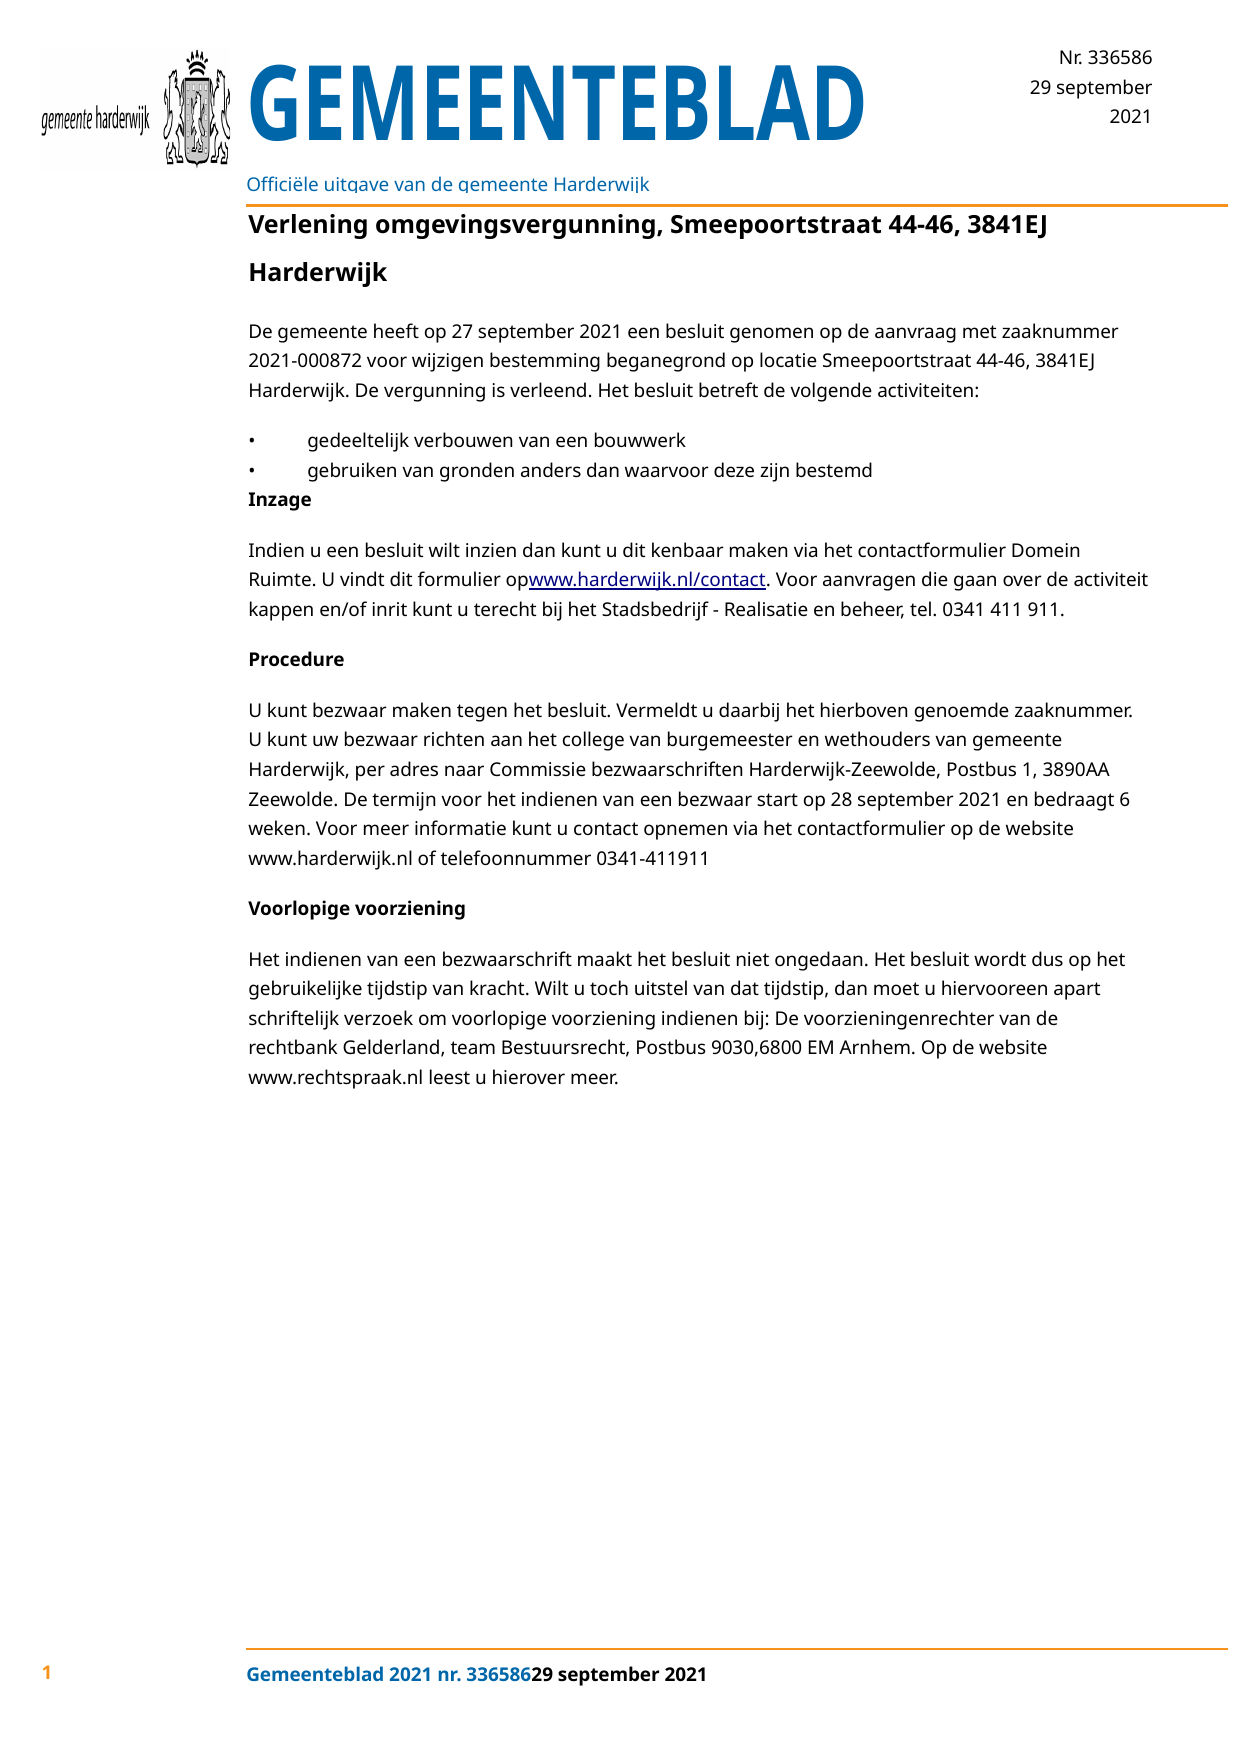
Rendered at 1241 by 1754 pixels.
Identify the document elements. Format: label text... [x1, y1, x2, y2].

text Inzage [248, 487, 1152, 512]
text Indien u een besluit wilt inzien dan kunt u dit kenbaar maken via het contactformulier Domein Ruimte. U vindt dit formulier opwww.harderwijk.nl/contact. Voor aanvragen die gaan over de activiteit kappen en/of inrit kunt u terecht bij het Stadsbedrijf - Realisatie en beheer, tel. 0341 411 911. [248, 537, 1152, 622]
list gebruiken van gronden anders dan waarvoor deze zijn bestemd [248, 457, 1152, 483]
text De gemeente heeft op 27 september 2021 een besluit genomen op de aanvraag met zaaknummer 2021-000872 voor wijzigen bestemming beganegrond op locatie Smeepoortstraat 44-46, 3841EJ Harderwijk. De vergunning is verleend. Het besluit betreft de volgende activiteiten: [248, 318, 1152, 403]
text Procedure [248, 647, 1152, 672]
text Verlening omgevingsvergunning, Smeepoortstraat 44-46, 3841EJ Harderwijk [248, 207, 1152, 288]
text U kunt bezwaar maken tegen het besluit. Vermeldt u daarbij het hierboven genoemde zaaknummer. U kunt uw bezwaar richten aan het college van burgemeester en wethouders van gemeente Harderwijk, per adres naar Commissie bezwaarschriften Harderwijk-Zeewolde, Postbus 1, 3890AA Zeewolde. De termijn voor het indienen van een bezwaar start op 28 september 2021 en bedraagt 6 weken. Voor meer informatie kunt u contact opnemen via het contactformulier op de website www.harderwijk.nl of telefoonnummer 0341-411911 [248, 697, 1152, 871]
picture [41, 47, 231, 172]
list gedeeltelijk verbouwen van een bouwwerk [248, 427, 1152, 453]
text Voorlopige voorziening [248, 895, 1152, 921]
text Het indienen van een bezwaarschrift maakt het besluit niet ongedaan. Het besluit wordt dus op het gebruikelijke tijdstip van kracht. Wilt u toch uitstel van dat tijdstip, dan moet u hiervooreen apart schriftelijk verzoek om voorlopige voorziening indienen bij: De voorzieningenrechter van de rechtbank Gelderland, team Bestuursrecht, Postbus 9030,6800 EM Arnhem. Op de website www.rechtspraak.nl leest u hierover meer. [248, 946, 1152, 1090]
